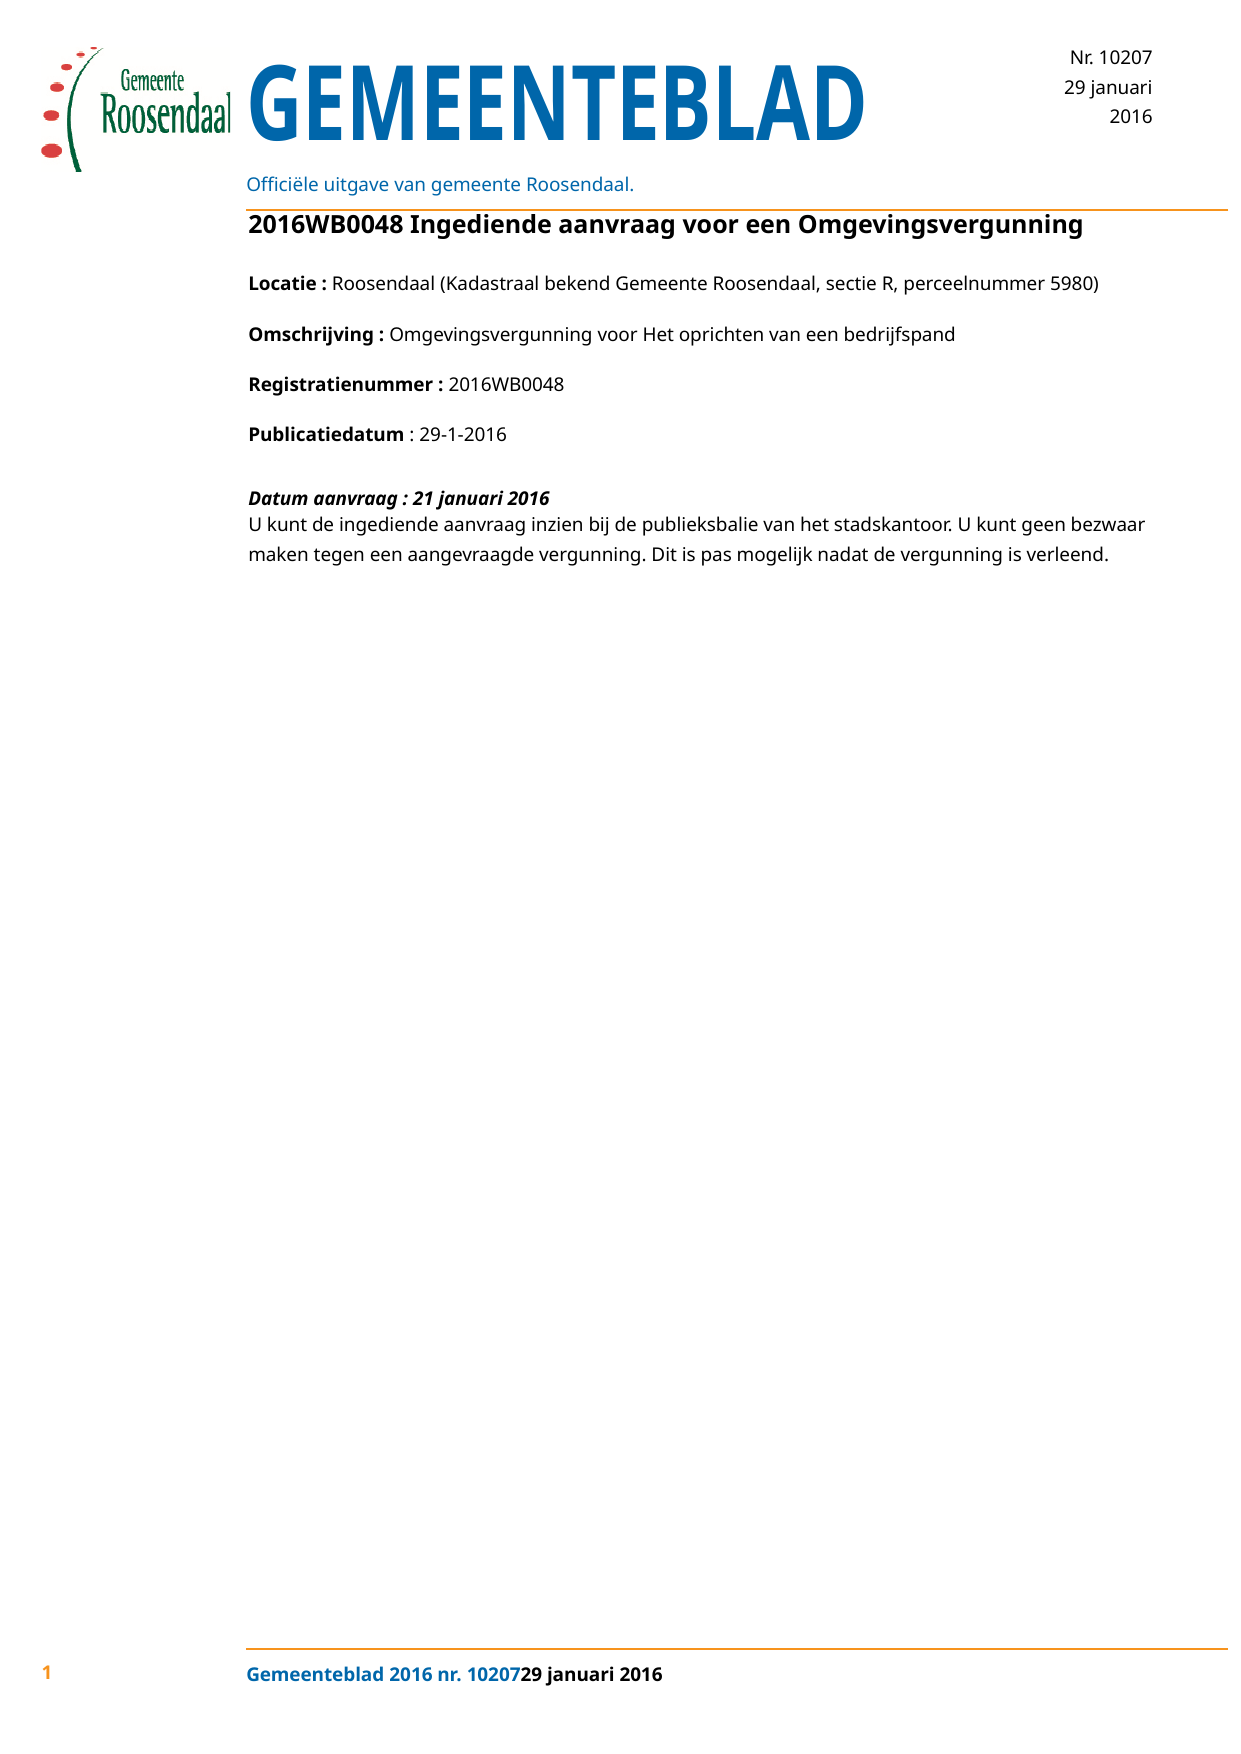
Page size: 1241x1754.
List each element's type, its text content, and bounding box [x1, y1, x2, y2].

text Locatie : Roosendaal (Kadastraal bekend Gemeente Roosendaal, sectie R, perceelnummer 5980) [248, 270, 1152, 296]
text Datum aanvraag : 21 januari 2016 [248, 486, 1152, 511]
text U kunt de ingediende aanvraag inzien bij de publieksbalie van het stadskantoor. U kunt geen bezwaar maken tegen een aangevraagde vergunning. Dit is pas mogelijk nadat de vergunning is verleend. [248, 511, 1152, 567]
text Omschrijving : Omgevingsvergunning voor Het oprichten van een bedrijfspand [248, 321, 1152, 346]
picture [41, 47, 231, 172]
text 2016WB0048 Ingediende aanvraag voor een Omgevingsvergunning [248, 211, 1152, 241]
text Registratienummer : 2016WB0048 [248, 371, 1152, 397]
text Publicatiedatum : 29-1-2016 [248, 422, 1152, 447]
